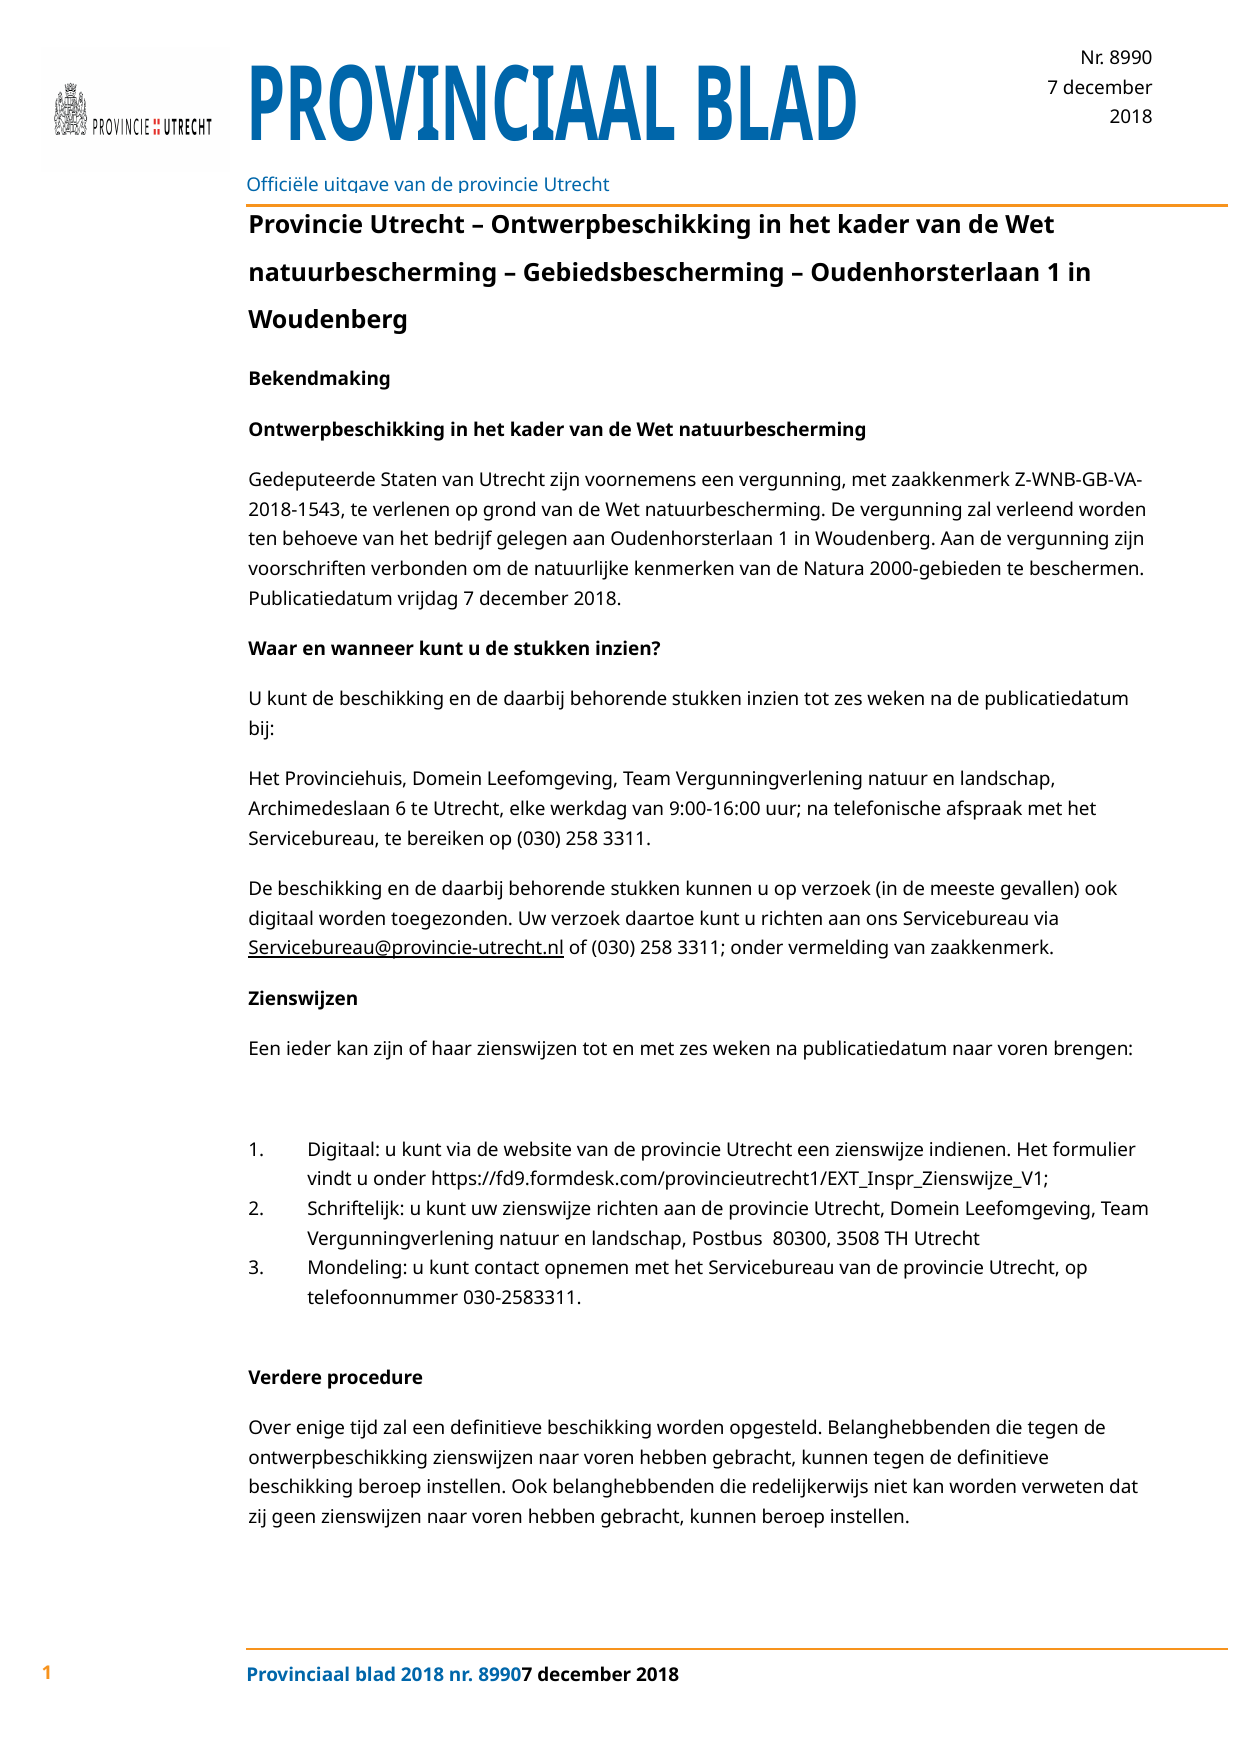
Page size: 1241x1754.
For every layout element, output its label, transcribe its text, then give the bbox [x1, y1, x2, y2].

text De beschikking en de daarbij behorende stukken kunnen u op verzoek (in de meeste gevallen) ook digitaal worden toegezonden. Uw verzoek daartoe kunt u richten aan ons Servicebureau via Servicebureau@provincie-utrecht.nl of (030) 258 3311; onder vermelding van zaakkenmerk. [248, 875, 1152, 960]
text Waar en wanneer kunt u de stukken inzien? [248, 635, 1152, 661]
text Een ieder kan zijn of haar zienswijzen tot en met zes weken na publicatiedatum naar voren brengen: [248, 1035, 1152, 1061]
text Over enige tijd zal een definitieve beschikking worden opgesteld. Belanghebbenden die tegen de ontwerpbeschikking zienswijzen naar voren hebben gebracht, kunnen tegen de definitieve beschikking beroep instellen. Ook belanghebbenden die redelijkerwijs niet kan worden verweten dat zij geen zienswijzen naar voren hebben gebracht, kunnen beroep instellen. [248, 1414, 1152, 1529]
text Bekendmaking [248, 366, 1152, 391]
text Het Provinciehuis, Domein Leefomgeving, Team Vergunningverlening natuur en landschap, Archimedeslaan 6 te Utrecht, elke werkdag van 9:00-16:00 uur; na telefonische afspraak met het Servicebureau, te bereiken op (030) 258 3311. [248, 766, 1152, 850]
text Gedeputeerde Staten van Utrecht zijn voornemens een vergunning, met zaakkenmerk Z-WNB-GB-VA-2018-1543, te verlenen op grond van de Wet natuurbescherming. De vergunning zal verleend worden ten behoeve van het bedrijf gelegen aan Oudenhorsterlaan 1 in Woudenberg. Aan de vergunning zijn voorschriften verbonden om de natuurlijke kenmerken van de Natura 2000-gebieden te beschermen. Publicatiedatum vrijdag 7 december 2018. [248, 466, 1152, 610]
text Verdere procedure [248, 1364, 1152, 1389]
list Schriftelijk: u kunt uw zienswijze richten aan de provincie Utrecht, Domein Leefomgeving, Team Vergunningverlening natuur en landschap, Postbus 80300, 3508 TH Utrecht [248, 1195, 1152, 1250]
text Provincie Utrecht – Ontwerpbeschikking in het kader van de Wet natuurbescherming – Gebiedsbescherming – Oudenhorsterlaan 1 in Woudenberg [248, 207, 1152, 336]
text U kunt de beschikking en de daarbij behorende stukken inzien tot zes weken na de publicatiedatum bij: [248, 686, 1152, 741]
list Digitaal: u kunt via de website van de provincie Utrecht een zienswijze indienen. Het formulier vindt u onder https://fd9.formdesk.com/provincieutrecht1/EXT_Inspr_Zienswijze_V1; [248, 1136, 1152, 1191]
text Zienswijzen [248, 985, 1152, 1010]
text Ontwerpbeschikking in het kader van de Wet natuurbescherming [248, 416, 1152, 442]
list Mondeling: u kunt contact opnemen met het Servicebureau van de provincie Utrecht, op telefoonnummer 030-2583311. [248, 1254, 1152, 1309]
picture [41, 47, 231, 172]
